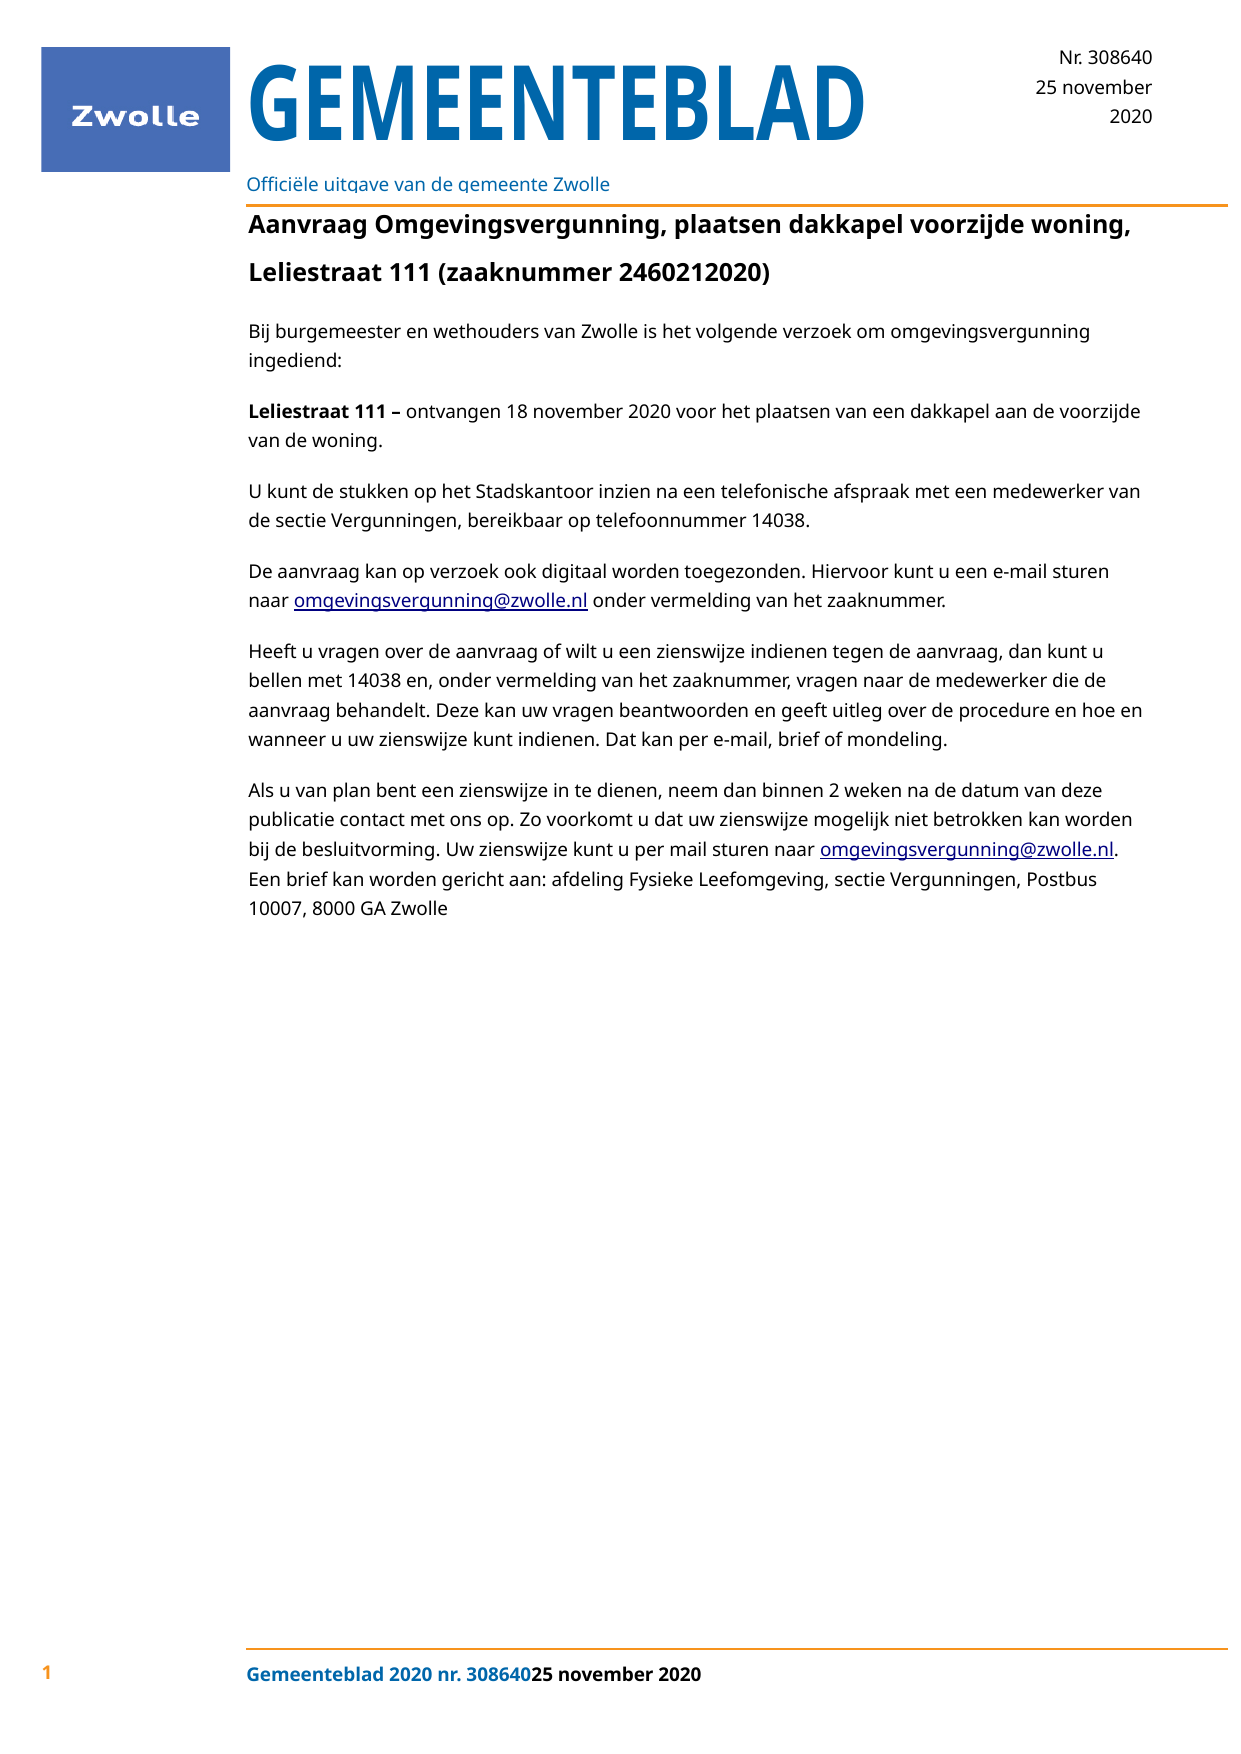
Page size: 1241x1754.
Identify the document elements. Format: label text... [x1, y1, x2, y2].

text Aanvraag Omgevingsvergunning, plaatsen dakkapel voorzijde woning, Leliestraat 111 (zaaknummer 2460212020) [248, 207, 1152, 288]
text U kunt de stukken op het Stadskantoor inzien na een telefonische afspraak met een medewerker van de sectie Vergunningen, bereikbaar op telefoonnummer 14038. [248, 478, 1152, 533]
text Als u van plan bent een zienswijze in te dienen, neem dan binnen 2 weken na de datum van deze publicatie contact met ons op. Zo voorkomt u dat uw zienswijze mogelijk niet betrokken kan worden bij de besluitvorming. Uw zienswijze kunt u per mail sturen naar omgevingsvergunning@zwolle.nl. Een brief kan worden gericht aan: afdeling Fysieke Leefomgeving, sectie Vergunningen, Postbus 10007, 8000 GA Zwolle [248, 777, 1152, 921]
text De aanvraag kan op verzoek ook digitaal worden toegezonden. Hiervoor kunt u een e-mail sturen naar omgevingsvergunning@zwolle.nl onder vermelding van het zaaknummer. [248, 558, 1152, 613]
text Bij burgemeester en wethouders van Zwolle is het volgende verzoek om omgevingsvergunning ingediend: [248, 318, 1152, 373]
text Leliestraat 111 – ontvangen 18 november 2020 voor het plaatsen van een dakkapel aan de voorzijde van de woning. [248, 398, 1152, 453]
picture [41, 47, 231, 172]
text Heeft u vragen over de aanvraag of wilt u een zienswijze indienen tegen de aanvraag, dan kunt u bellen met 14038 en, onder vermelding van het zaaknummer, vragen naar de medewerker die de aanvraag behandelt. Deze kan uw vragen beantwoorden en geeft uitleg over de procedure en hoe en wanneer u uw zienswijze kunt indienen. Dat kan per e-mail, brief of mondeling. [248, 638, 1152, 752]
